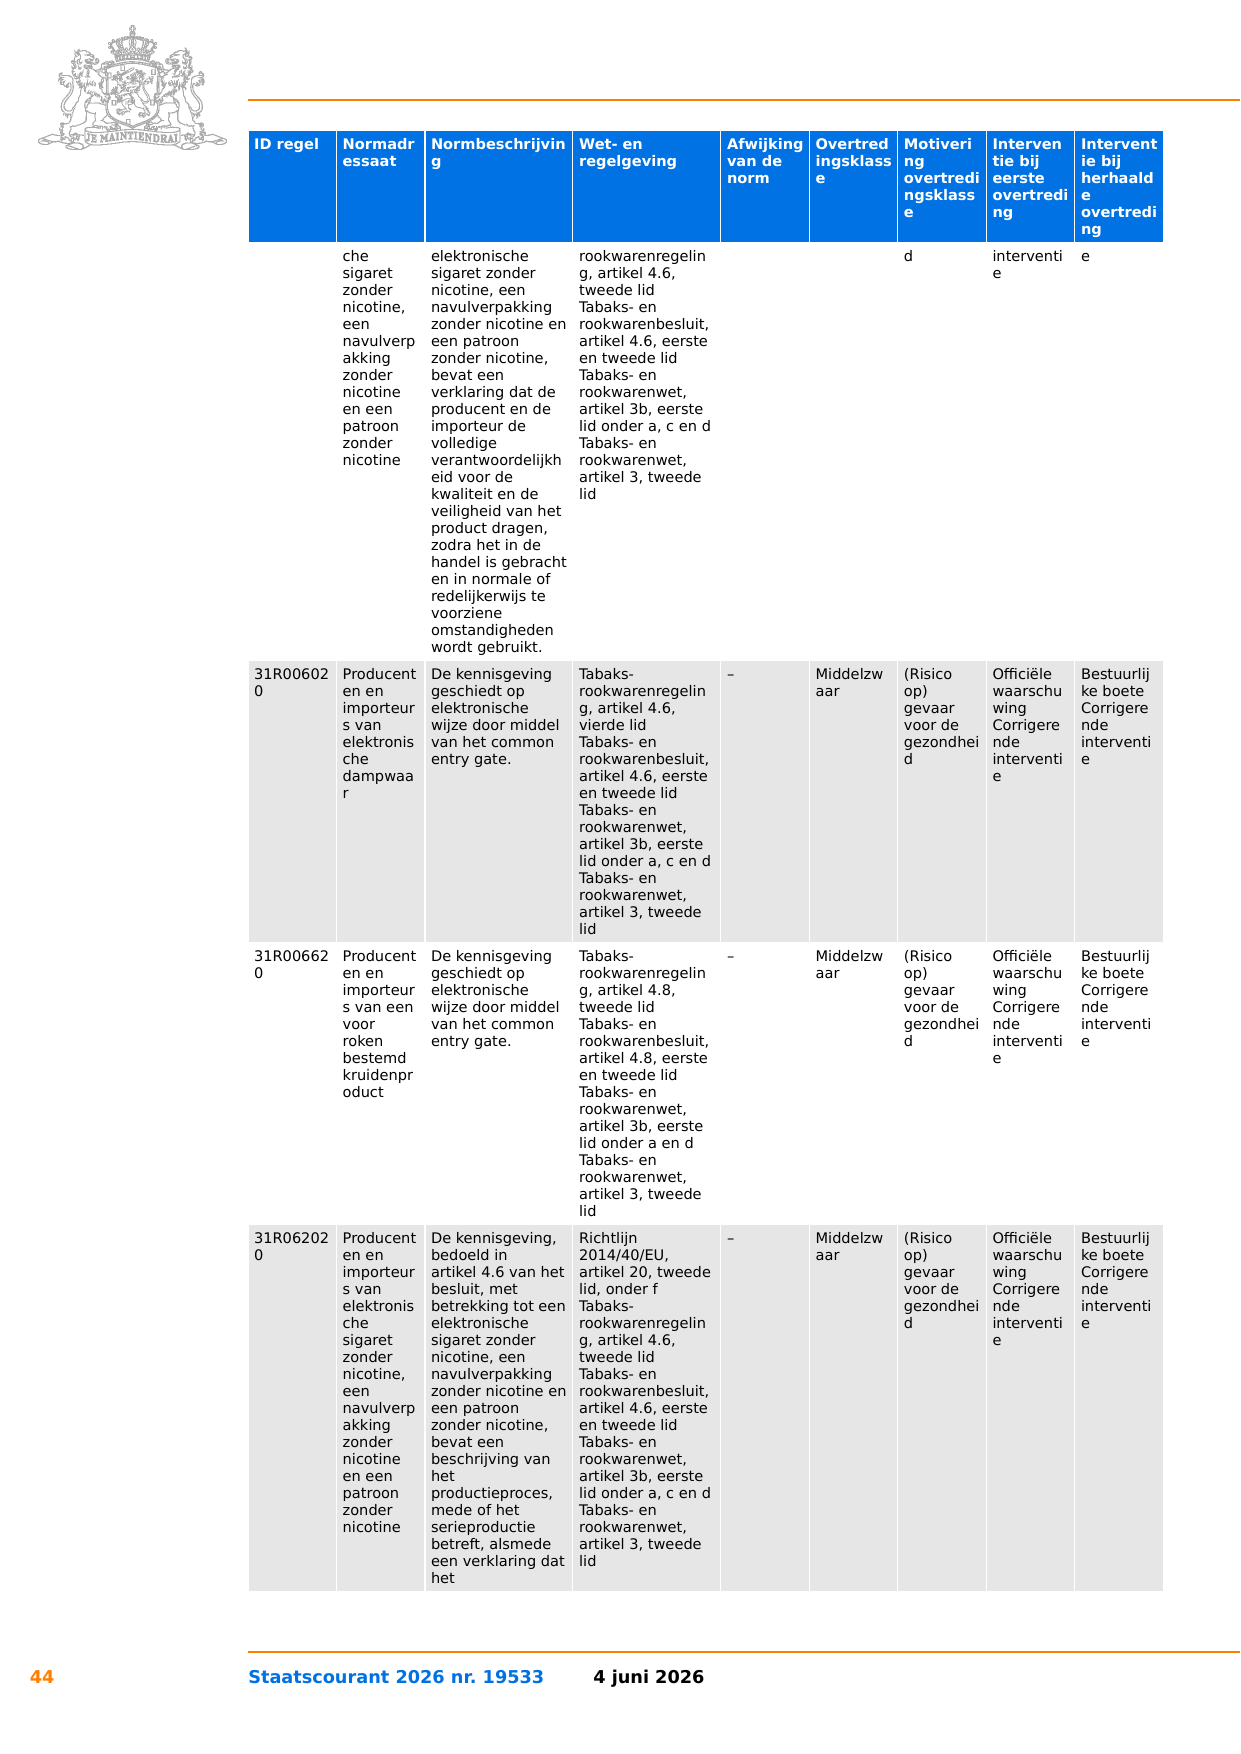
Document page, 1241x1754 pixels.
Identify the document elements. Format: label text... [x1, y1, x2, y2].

table_cell Officiële waarschuwing Corrigerende interventie [987, 1225, 1074, 1591]
table_cell 31R006020 [249, 661, 336, 942]
table_cell De kennisgeving geschiedt op elektronische wijze door middel van het common entry gate. [426, 943, 572, 1224]
table_cell Middelzwaar [810, 1225, 897, 1591]
table_cell Bestuurlijke boete Corrigerende interventie [1075, 1225, 1163, 1591]
table_cell interventie [987, 243, 1074, 660]
table_cell rookwarenregeling, artikel 4.6, tweede lid Tabaks- en rookwarenbesluit, artikel 4.6, eerste en tweede lid Tabaks- en rookwarenwet, artikel 3b, eerste lid onder a, c en d Tabaks- en rookwarenwet, artikel 3, tweede lid [573, 243, 720, 660]
table_header ID regel [249, 131, 336, 242]
table_cell Middelzwaar [810, 943, 897, 1224]
table_cell Bestuurlijke boete Corrigerende interventie [1075, 943, 1163, 1224]
table_cell Officiële waarschuwing Corrigerende interventie [987, 661, 1074, 942]
table_header Normbeschrijving [426, 131, 572, 242]
table_header Motivering overtredingsklasse [898, 131, 986, 242]
table_cell – [721, 1225, 809, 1591]
table_cell [721, 243, 809, 660]
table_cell De kennisgeving, bedoeld in artikel 4.6 van het besluit, met betrekking tot een elektronische sigaret zonder nicotine, een navulverpakking zonder nicotine en een patroon zonder nicotine, bevat een beschrijving van het productieproces, mede of het serieproductie betreft, alsmede een verklaring dat het [426, 1225, 572, 1591]
table_cell elektronische sigaret zonder nicotine, een navulverpakking zonder nicotine en een patroon zonder nicotine, bevat een verklaring dat de producent en de importeur de volledige verantwoordelijkheid voor de kwaliteit en de veiligheid van het product dragen, zodra het in de handel is gebracht en in normale of redelijkerwijs te voorziene omstandigheden wordt gebruikt. [426, 243, 572, 660]
table_cell – [721, 661, 809, 942]
table_cell d [898, 243, 986, 660]
table_header Interventie bij herhaalde overtreding [1075, 131, 1163, 242]
table_cell che sigaret zonder nicotine, een navulverpakking zonder nicotine en een patroon zonder nicotine [337, 243, 424, 660]
table_header Interventie bij eerste overtreding [987, 131, 1074, 242]
table_header Afwijking van de norm [721, 131, 809, 242]
table_cell Officiële waarschuwing Corrigerende interventie [987, 943, 1074, 1224]
table_cell 31R062020 [249, 1225, 336, 1591]
table_cell Producenten en importeurs van elektronische sigaret zonder nicotine, een navulverpakking zonder nicotine en een patroon zonder nicotine [337, 1225, 424, 1591]
table_cell Tabaks- rookwarenregeling, artikel 4.8, tweede lid Tabaks- en rookwarenbesluit, artikel 4.8, eerste en tweede lid Tabaks- en rookwarenwet, artikel 3b, eerste lid onder a en d Tabaks- en rookwarenwet, artikel 3, tweede lid [573, 943, 720, 1224]
table_cell – [721, 943, 809, 1224]
table_cell Bestuurlijke boete Corrigerende interventie [1075, 661, 1163, 942]
table_header Overtredingsklasse [810, 131, 897, 242]
table_cell e [1075, 243, 1163, 660]
table_cell Producenten en importeurs van een voor roken bestemd kruidenproduct [337, 943, 424, 1224]
table_cell Producenten en importeurs van elektronische dampwaar [337, 661, 424, 942]
table_cell (Risico op) gevaar voor de gezondheid [898, 1225, 986, 1591]
table_cell Richtlijn 2014/40/EU, artikel 20, tweede lid, onder f Tabaks- rookwarenregeling, artikel 4.6, tweede lid Tabaks- en rookwarenbesluit, artikel 4.6, eerste en tweede lid Tabaks- en rookwarenwet, artikel 3b, eerste lid onder a, c en d Tabaks- en rookwarenwet, artikel 3, tweede lid [573, 1225, 720, 1591]
table_cell [810, 243, 897, 660]
table_cell [249, 243, 336, 660]
table_cell (Risico op) gevaar voor de gezondheid [898, 943, 986, 1224]
table_cell 31R006620 [249, 943, 336, 1224]
table_cell Middelzwaar [810, 661, 897, 942]
table_cell (Risico op) gevaar voor de gezondheid [898, 661, 986, 942]
table_header Wet- en regelgeving [573, 131, 720, 242]
table_cell Tabaks- rookwarenregeling, artikel 4.6, vierde lid Tabaks- en rookwarenbesluit, artikel 4.6, eerste en tweede lid Tabaks- en rookwarenwet, artikel 3b, eerste lid onder a, c en d Tabaks- en rookwarenwet, artikel 3, tweede lid [573, 661, 720, 942]
table_header Normadressaat [337, 131, 424, 242]
table_cell De kennisgeving geschiedt op elektronische wijze door middel van het common entry gate. [426, 661, 572, 942]
picture [38, 25, 227, 150]
